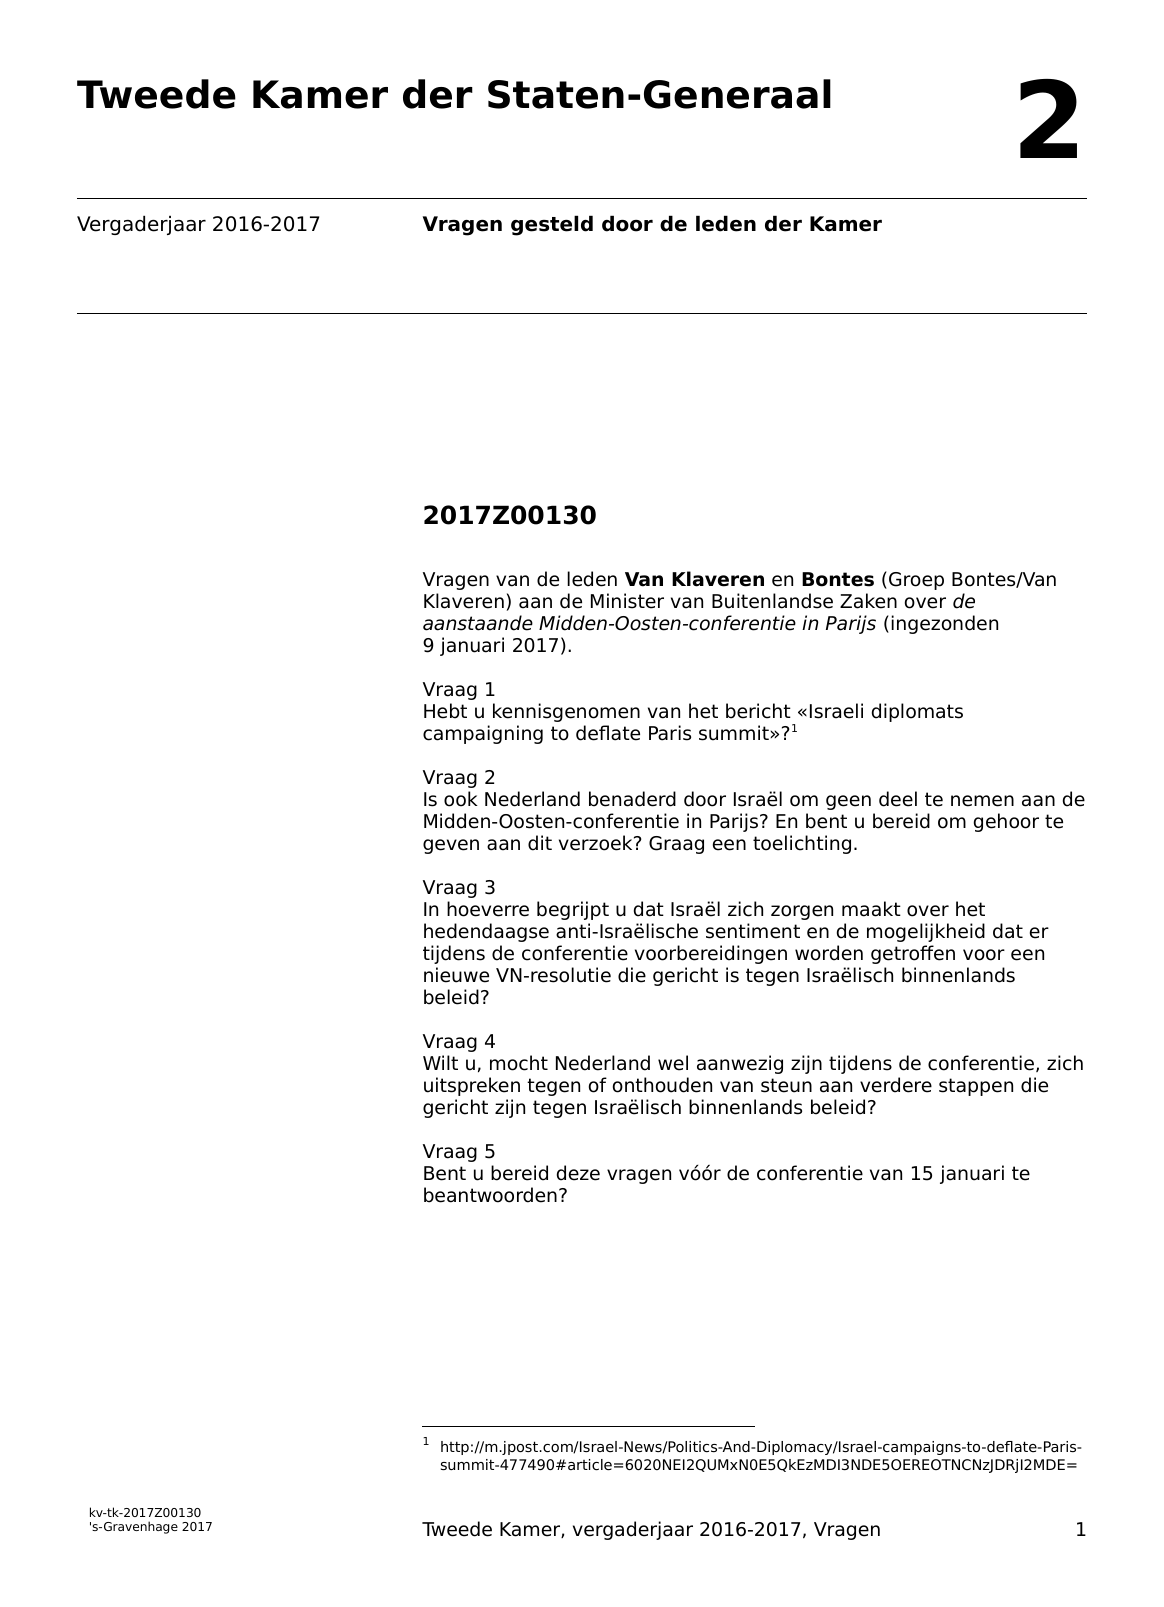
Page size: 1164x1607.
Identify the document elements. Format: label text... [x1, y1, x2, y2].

text http://m.jpost.com/Israel-News/Politics-And-Diplomacy/Israel-campaigns-to-deflate-Paris-summit-477490#article=6020NEI2QUMxN0E5QkEzMDI3NDE5OEREOTNCNzJDRjI2MDE= [422, 1435, 1087, 1474]
table_header 2 [886, 59, 1087, 198]
text Vraag 1 [422, 679, 1087, 701]
text Vraag 4 [422, 1031, 1087, 1053]
text kv-tk-2017Z00130 [88, 1506, 323, 1520]
text 's-Gravenhage 2017 [88, 1520, 323, 1534]
text Wilt u, mocht Nederland wel aanwezig zijn tijdens de conferentie, zich uitspreken tegen of onthouden van steun aan verdere stappen die gericht zijn tegen Israëlisch binnenlands beleid? [422, 1053, 1087, 1119]
text Hebt u kennisgenomen van het bericht «Israeli diplomats campaigning to deflate Paris summit»? [422, 701, 1087, 745]
text Vraag 5 [422, 1141, 1087, 1163]
text Vraag 2 [422, 767, 1087, 789]
table_cell Vergaderjaar 2016-2017 [77, 199, 422, 313]
text Vragen van de leden Van Klaveren en Bontes (Groep Bontes/Van Klaveren) aan de Minister van Buitenlandse Zaken over de aanstaande Midden-Oosten-conferentie in Parijs (ingezonden 9 januari 2017). [422, 569, 1087, 657]
text 2017Z00130 [422, 501, 1087, 531]
table_cell Vragen gesteld door de leden der Kamer [422, 199, 1087, 313]
table_header Tweede Kamer der Staten-Generaal [77, 59, 886, 198]
text Bent u bereid deze vragen vóór de conferentie van 15 januari te beantwoorden? [422, 1163, 1087, 1207]
text Vraag 3 [422, 877, 1087, 899]
text Is ook Nederland benaderd door Israël om geen deel te nemen aan de Midden-Oosten-conferentie in Parijs? En bent u bereid om gehoor te geven aan dit verzoek? Graag een toelichting. [422, 789, 1087, 855]
text In hoeverre begrijpt u dat Israël zich zorgen maakt over het hedendaagse anti-Israëlische sentiment en de mogelijkheid dat er tijdens de conferentie voorbereidingen worden getroffen voor een nieuwe VN-resolutie die gericht is tegen Israëlisch binnenlands beleid? [422, 899, 1087, 1009]
